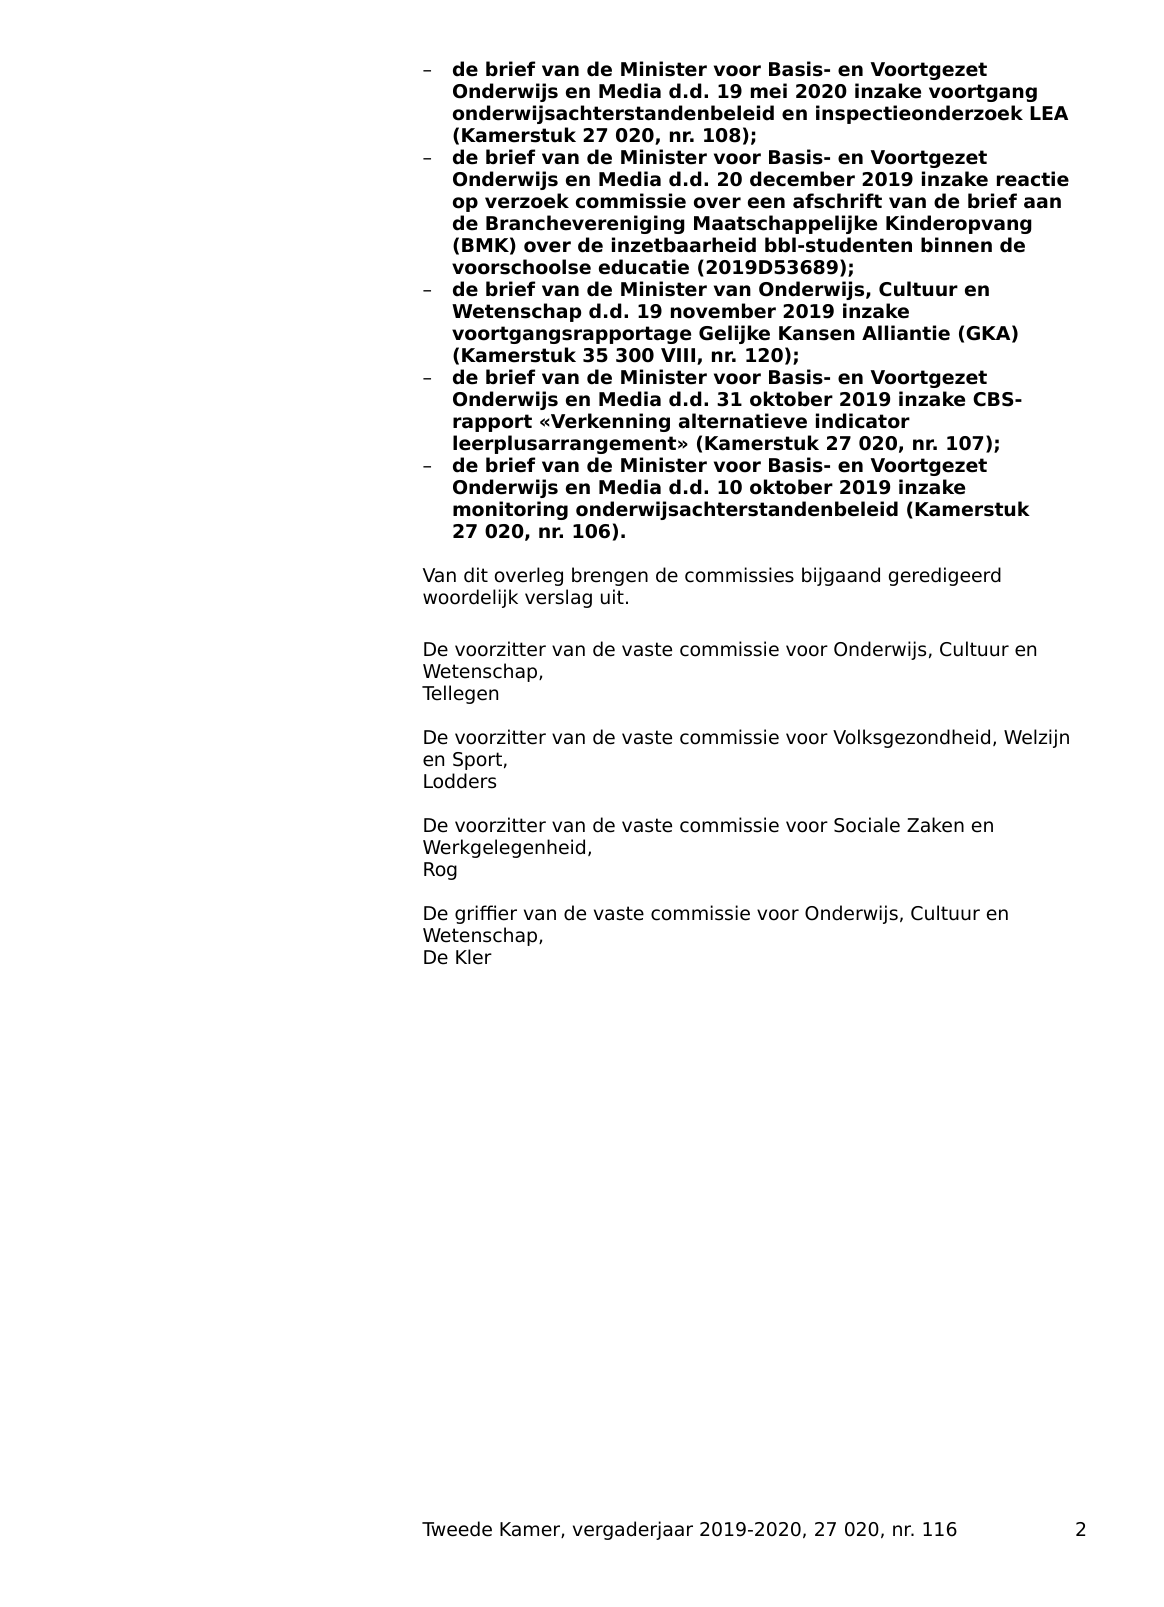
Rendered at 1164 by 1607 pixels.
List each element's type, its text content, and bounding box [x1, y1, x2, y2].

text Van dit overleg brengen de commissies bijgaand geredigeerd woordelijk verslag uit. [422, 565, 1087, 609]
text – de brief van de Minister voor Basis- en Voortgezet Onderwijs en Media d.d. 10 oktober 2019 inzake monitoring onderwijsachterstandenbeleid (Kamerstuk 27 020, nr. 106). [422, 455, 1087, 543]
text De voorzitter van de vaste commissie voor Sociale Zaken en Werkgelegenheid, Rog [422, 815, 1087, 881]
text – de brief van de Minister van Onderwijs, Cultuur en Wetenschap d.d. 19 november 2019 inzake voortgangsrapportage Gelijke Kansen Alliantie (GKA) (Kamerstuk 35 300 VIII, nr. 120); [422, 279, 1087, 367]
text – de brief van de Minister voor Basis- en Voortgezet Onderwijs en Media d.d. 31 oktober 2019 inzake CBS-rapport «Verkenning alternatieve indicator leerplusarrangement» (Kamerstuk 27 020, nr. 107); [422, 367, 1087, 455]
text De voorzitter van de vaste commissie voor Onderwijs, Cultuur en Wetenschap, Tellegen [422, 639, 1087, 705]
text – de brief van de Minister voor Basis- en Voortgezet Onderwijs en Media d.d. 19 mei 2020 inzake voortgang onderwijsachterstandenbeleid en inspectieonderzoek LEA (Kamerstuk 27 020, nr. 108); [422, 59, 1087, 147]
text De voorzitter van de vaste commissie voor Volksgezondheid, Welzijn en Sport, Lodders [422, 727, 1087, 793]
text De griffier van de vaste commissie voor Onderwijs, Cultuur en Wetenschap, De Kler [422, 903, 1087, 969]
text – de brief van de Minister voor Basis- en Voortgezet Onderwijs en Media d.d. 20 december 2019 inzake reactie op verzoek commissie over een afschrift van de brief aan de Branchevereniging Maatschappelijke Kinderopvang (BMK) over de inzetbaarheid bbl-studenten binnen de voorschoolse educatie (2019D53689); [422, 147, 1087, 279]
